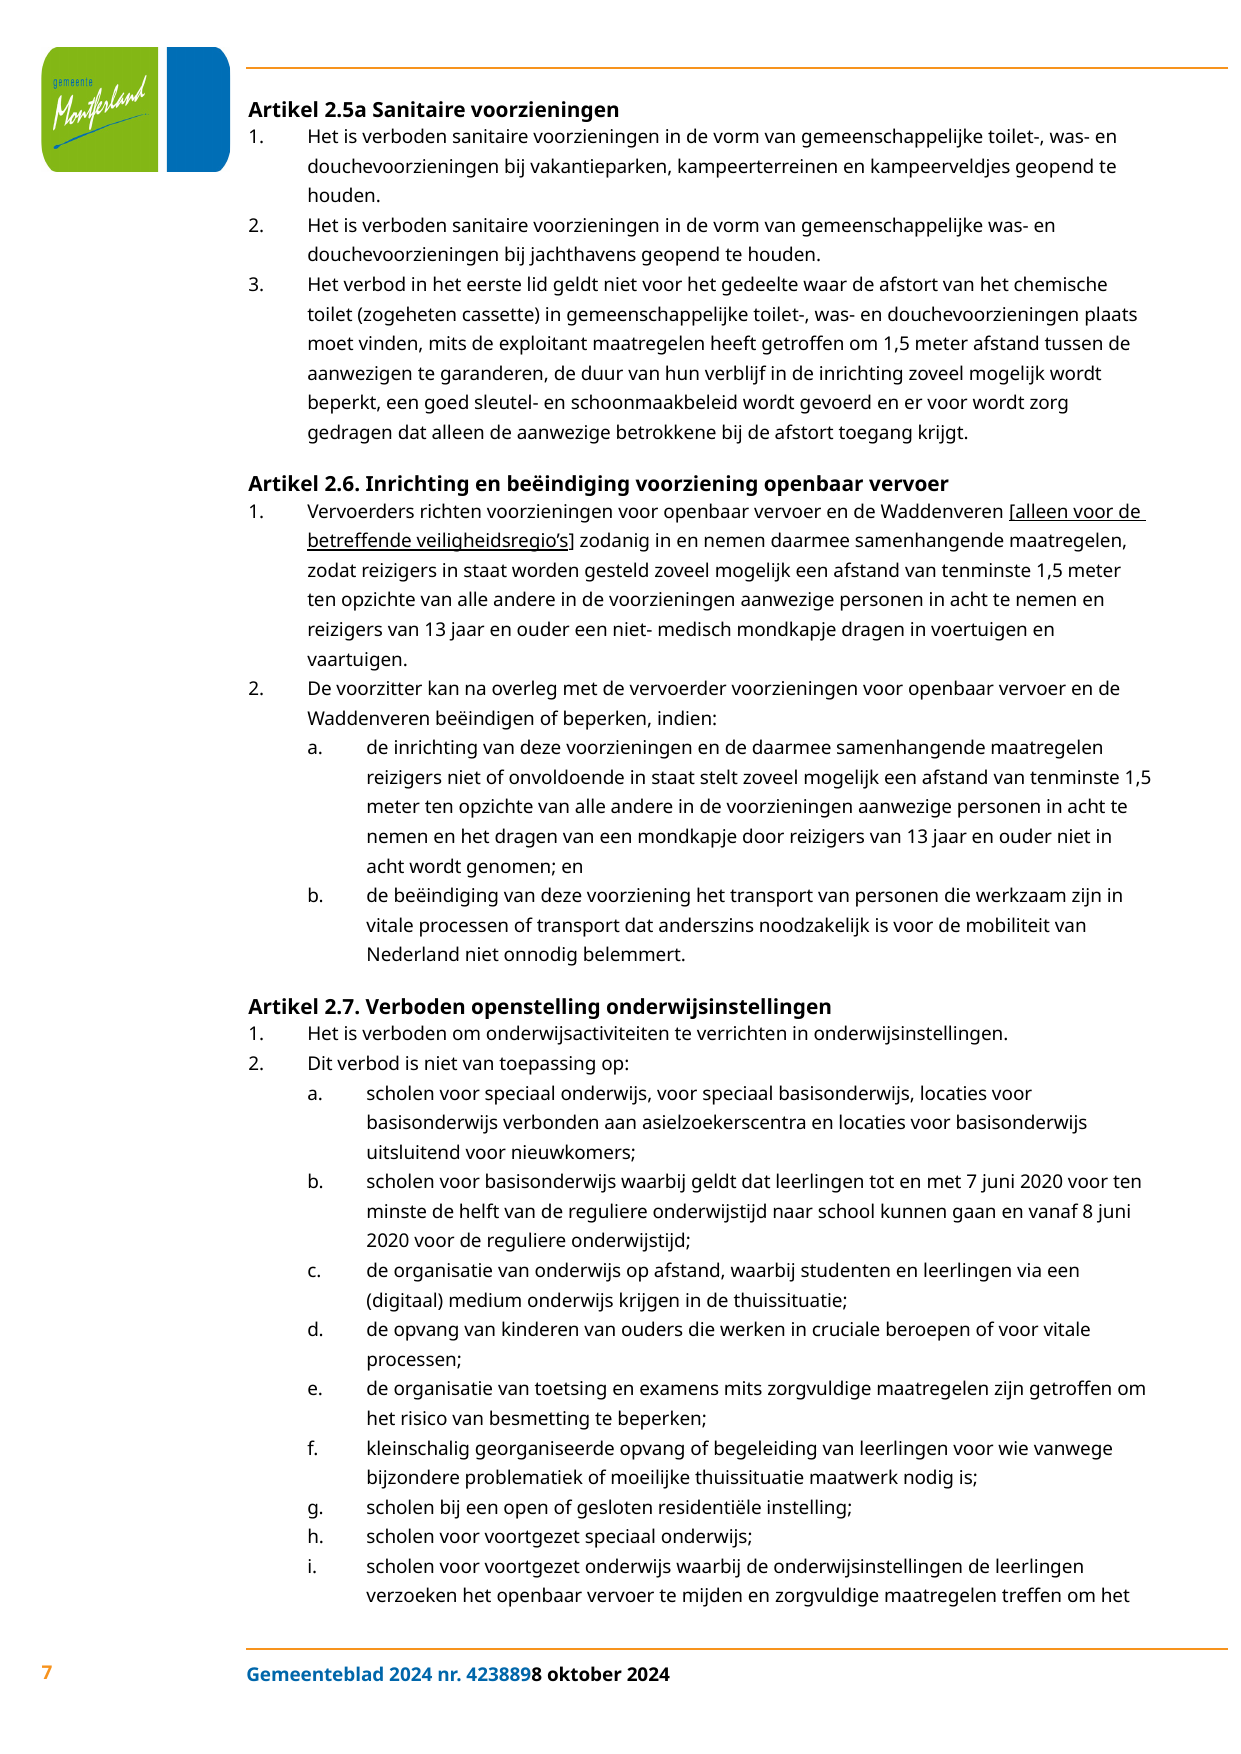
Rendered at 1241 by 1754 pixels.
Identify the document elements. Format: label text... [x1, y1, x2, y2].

list scholen voor voortgezet speciaal onderwijs; [307, 1523, 1152, 1549]
list scholen voor basisonderwijs waarbij geldt dat leerlingen tot en met 7 juni 2020 voor ten minste de helft van de reguliere onderwijstijd naar school kunnen gaan en vanaf 8 juni 2020 voor de reguliere onderwijstijd; [307, 1168, 1152, 1253]
list de beëindiging van deze voorziening het transport van personen die werkzaam zijn in vitale processen of transport dat anderszins noodzakelijk is voor de mobiliteit van Nederland niet onnodig belemmert. [307, 882, 1152, 967]
list scholen voor voortgezet onderwijs waarbij de onderwijsinstellingen de leerlingen verzoeken het openbaar vervoer te mijden en zorgvuldige maatregelen treffen om het [307, 1553, 1152, 1608]
list Het is verboden sanitaire voorzieningen in de vorm van gemeenschappelijke toilet-, was- en douchevoorzieningen bij vakantieparken, kampeerterreinen en kampeerveldjes geopend te houden. [248, 123, 1152, 208]
text Artikel 2.5a Sanitaire voorzieningen [248, 95, 1152, 123]
list scholen bij een open of gesloten residentiële instelling; [307, 1494, 1152, 1519]
list kleinschalig georganiseerde opvang of begeleiding van leerlingen voor wie vanwege bijzondere problematiek of moeilijke thuissituatie maatwerk nodig is; [307, 1435, 1152, 1490]
list Het is verboden om onderwijsactiviteiten te verrichten in onderwijsinstellingen. [248, 1021, 1152, 1046]
list Dit verbod is niet van toepassing op: [248, 1050, 1152, 1076]
list de opvang van kinderen van ouders die werken in cruciale beroepen of voor vitale processen; [307, 1316, 1152, 1372]
list de organisatie van onderwijs op afstand, waarbij studenten en leerlingen via een (digitaal) medium onderwijs krijgen in de thuissituatie; [307, 1257, 1152, 1312]
picture [41, 47, 231, 172]
list De voorzitter kan na overleg met de vervoerder voorzieningen voor openbaar vervoer en de Waddenveren beëindigen of beperken, indien: [248, 675, 1152, 731]
list Vervoerders richten voorzieningen voor openbaar vervoer en de Waddenveren [alleen voor de betreffende veiligheidsregio’s] zodanig in en nemen daarmee samenhangende maatregelen, zodat reizigers in staat worden gesteld zoveel mogelijk een afstand van tenminste 1,5 meter ten opzichte van alle andere in de voorzieningen aanwezige personen in acht te nemen en reizigers van 13 jaar en ouder een niet- medisch mondkapje dragen in voertuigen en vaartuigen. [248, 498, 1152, 672]
text Artikel 2.6. Inrichting en beëindiging voorziening openbaar vervoer [248, 469, 1152, 498]
list Het verbod in het eerste lid geldt niet voor het gedeelte waar de afstort van het chemische toilet (zogeheten cassette) in gemeenschappelijke toilet-, was- en douchevoorzieningen plaats moet vinden, mits de exploitant maatregelen heeft getroffen om 1,5 meter afstand tussen de aanwezigen te garanderen, de duur van hun verblijf in de inrichting zoveel mogelijk wordt beperkt, een goed sleutel- en schoonmaakbeleid wordt gevoerd en er voor wordt zorg gedragen dat alleen de aanwezige betrokkene bij de afstort toegang krijgt. [248, 271, 1152, 445]
list scholen voor speciaal onderwijs, voor speciaal basisonderwijs, locaties voor basisonderwijs verbonden aan asielzoekerscentra en locaties voor basisonderwijs uitsluitend voor nieuwkomers; [307, 1080, 1152, 1164]
list de organisatie van toetsing en examens mits zorgvuldige maatregelen zijn getroffen om het risico van besmetting te beperken; [307, 1376, 1152, 1431]
list de inrichting van deze voorzieningen en de daarmee samenhangende maatregelen reizigers niet of onvoldoende in staat stelt zoveel mogelijk een afstand van tenminste 1,5 meter ten opzichte van alle andere in de voorzieningen aanwezige personen in acht te nemen en het dragen van een mondkapje door reizigers van 13 jaar en ouder niet in acht wordt genomen; en [307, 734, 1152, 879]
text Artikel 2.7. Verboden openstelling onderwijsinstellingen [248, 992, 1152, 1021]
list Het is verboden sanitaire voorzieningen in de vorm van gemeenschappelijke was- en douchevoorzieningen bij jachthavens geopend te houden. [248, 212, 1152, 267]
